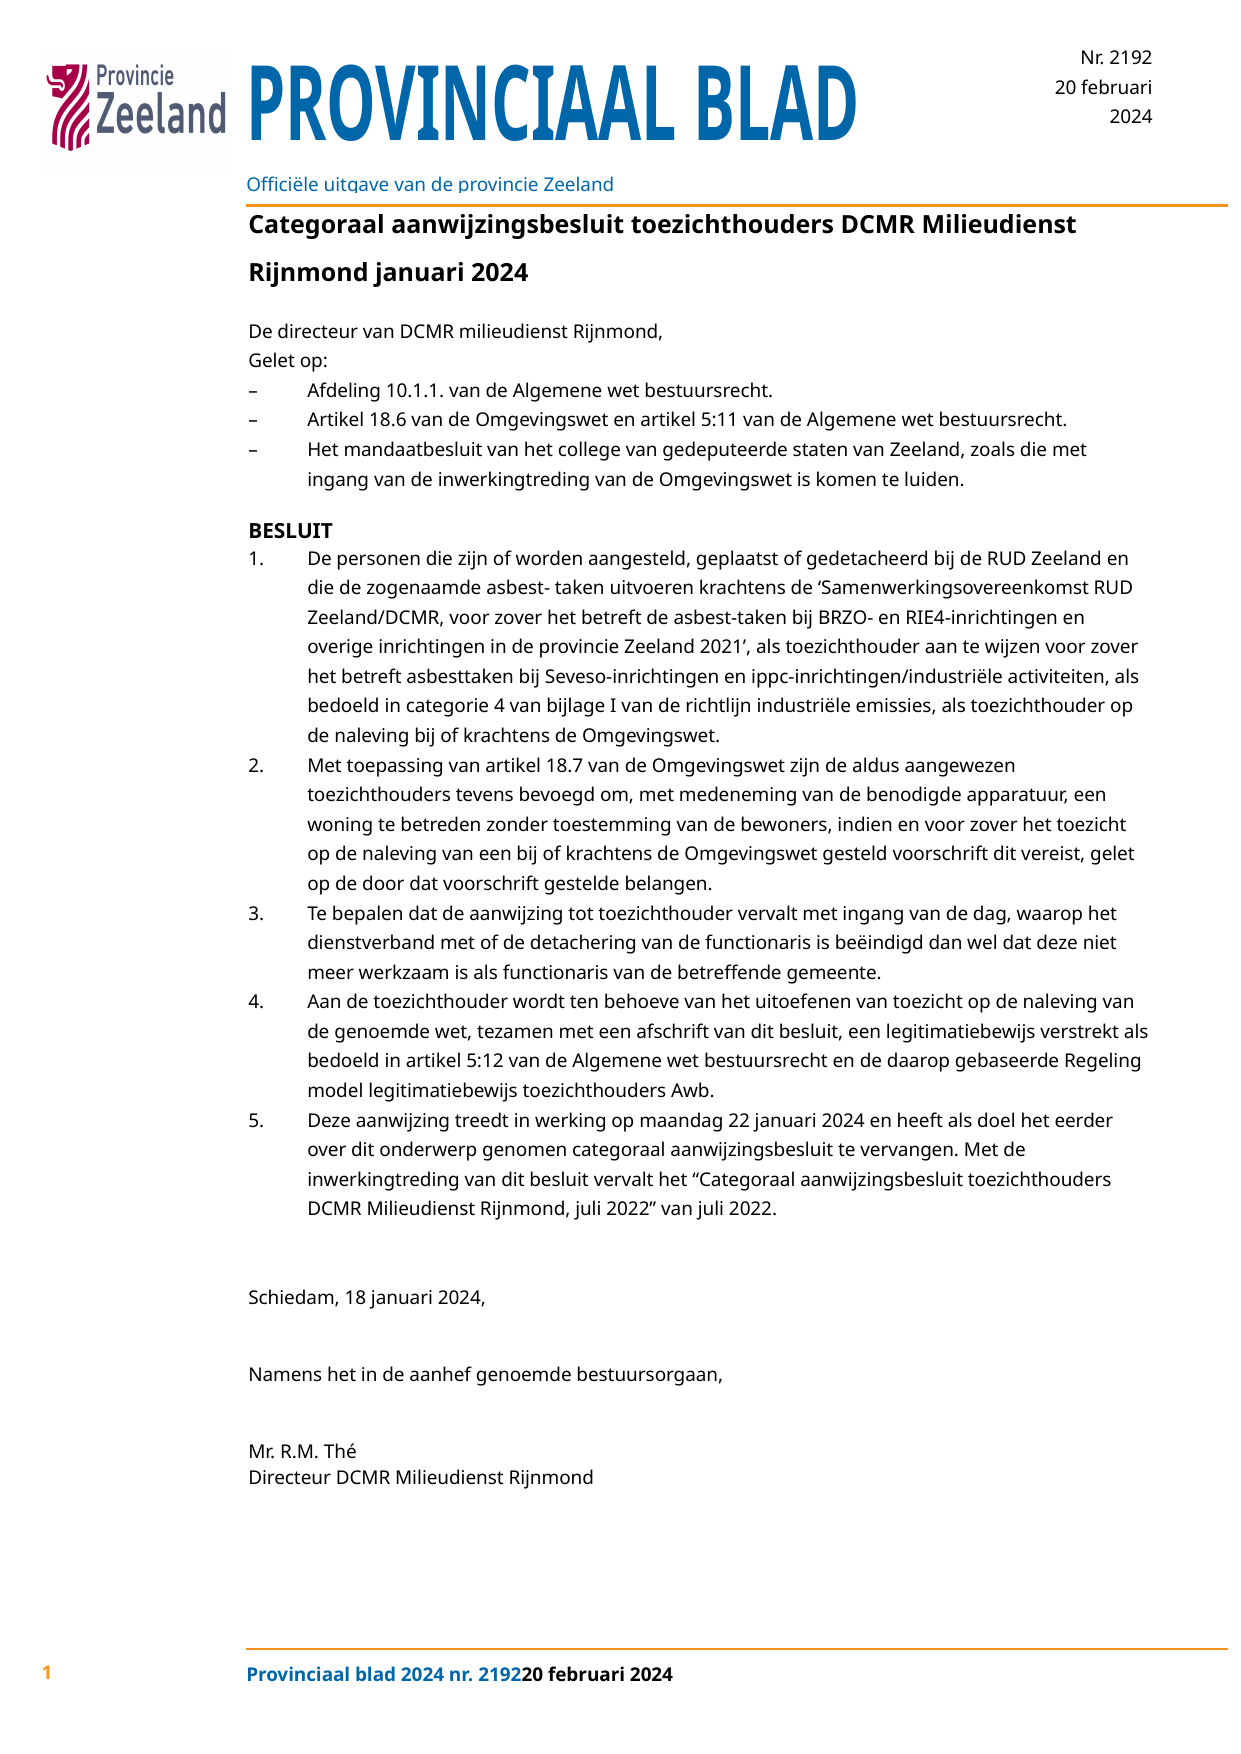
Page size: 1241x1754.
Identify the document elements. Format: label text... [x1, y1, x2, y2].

text Categoraal aanwijzingsbesluit toezichthouders DCMR Milieudienst Rijnmond januari 2024 [248, 207, 1152, 288]
list Het mandaatbesluit van het college van gedeputeerde staten van Zeeland, zoals die met ingang van de inwerkingtreding van de Omgevingswet is komen te luiden. [248, 436, 1152, 492]
text De directeur van DCMR milieudienst Rijnmond, [248, 318, 1152, 344]
list Artikel 18.6 van de Omgevingswet en artikel 5:11 van de Algemene wet bestuursrecht. [248, 407, 1152, 432]
list Afdeling 10.1.1. van de Algemene wet bestuursrecht. [248, 377, 1152, 403]
text Directeur DCMR Milieudienst Rijnmond [248, 1464, 1152, 1490]
text Gelet op: [248, 347, 1152, 373]
list Met toepassing van artikel 18.7 van de Omgevingswet zijn de aldus aangewezen toezichthouders tevens bevoegd om, met medeneming van de benodigde apparatuur, een woning te betreden zonder toestemming van de bewoners, indien en voor zover het toezicht op de naleving van een bij of krachtens de Omgevingswet gesteld voorschrift dit vereist, gelet op de door dat voorschrift gestelde belangen. [248, 752, 1152, 896]
list Aan de toezichthouder wordt ten behoeve van het uitoefenen van toezicht op de naleving van de genoemde wet, tezamen met een afschrift van dit besluit, een legitimatiebewijs verstrekt als bedoeld in artikel 5:12 van de Algemene wet bestuursrecht en de daarop gebaseerde Regeling model legitimatiebewijs toezichthouders Awb. [248, 988, 1152, 1103]
list De personen die zijn of worden aangesteld, geplaatst of gedetacheerd bij de RUD Zeeland en die de zogenaamde asbest- taken uitvoeren krachtens de ‘Samenwerkingsovereenkomst RUD Zeeland/DCMR, voor zover het betreft de asbest-taken bij BRZO- en RIE4-inrichtingen en overige inrichtingen in de provincie Zeeland 2021’, als toezichthouder aan te wijzen voor zover het betreft asbesttaken bij Seveso-inrichtingen en ippc-inrichtingen/industriële activiteiten, als bedoeld in categorie 4 van bijlage I van de richtlijn industriële emissies, als toezichthouder op de naleving bij of krachtens de Omgevingswet. [248, 545, 1152, 748]
text BESLUIT [248, 516, 1152, 545]
text Mr. R.M. Thé [248, 1439, 1152, 1464]
list Te bepalen dat de aanwijzing tot toezichthouder vervalt met ingang van de dag, waarop het dienstverband met of de detachering van de functionaris is beëindigd dan wel dat deze niet meer werkzaam is als functionaris van de betreffende gemeente. [248, 900, 1152, 984]
text Schiedam, 18 januari 2024, [248, 1284, 1152, 1310]
text Namens het in de aanhef genoemde bestuursorgaan, [248, 1361, 1152, 1387]
picture [41, 47, 231, 172]
list Deze aanwijzing treedt in werking op maandag 22 januari 2024 en heeft als doel het eerder over dit onderwerp genomen categoraal aanwijzingsbesluit te vervangen. Met de inwerkingtreding van dit besluit vervalt het “Categoraal aanwijzingsbesluit toezichthouders DCMR Milieudienst Rijnmond, juli 2022” van juli 2022. [248, 1107, 1152, 1221]
